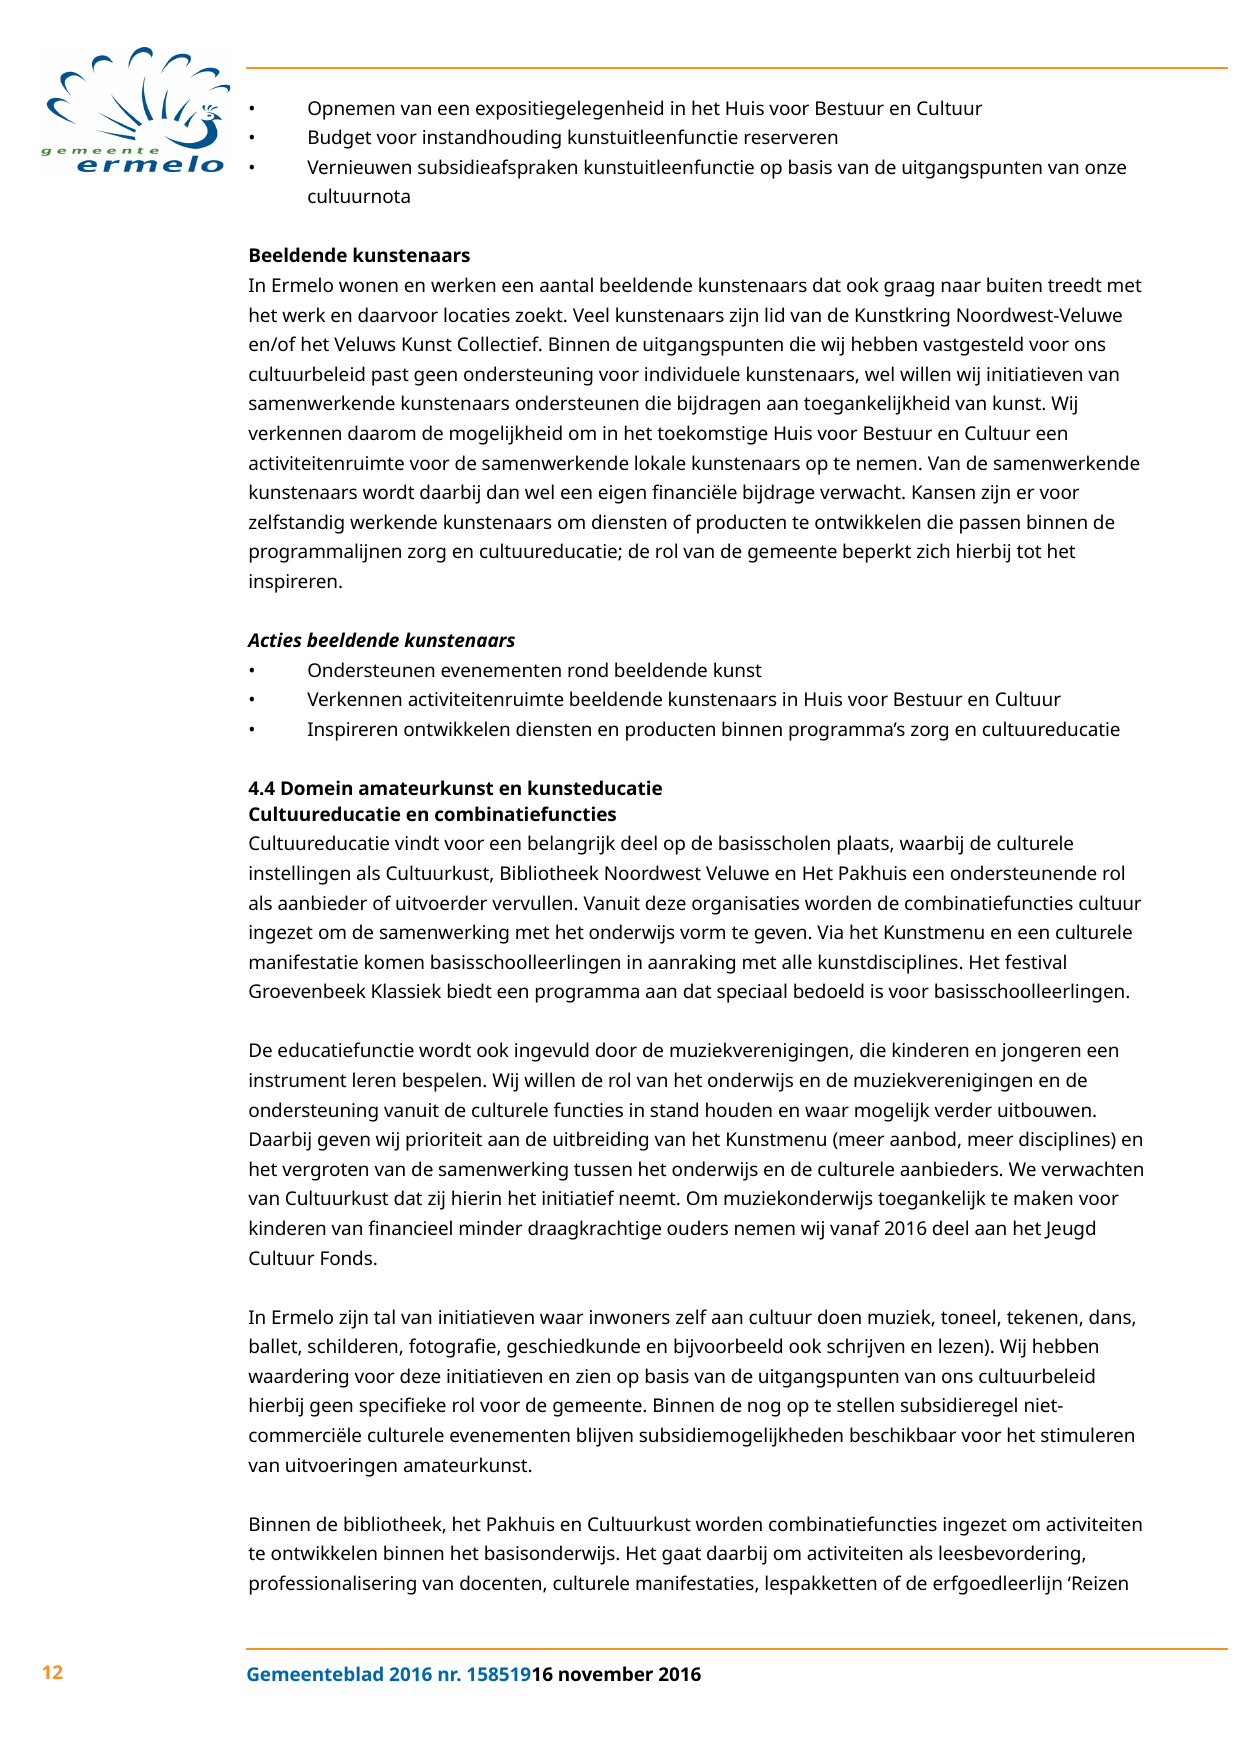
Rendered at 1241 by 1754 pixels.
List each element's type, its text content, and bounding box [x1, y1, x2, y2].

text In Ermelo wonen en werken een aantal beeldende kunstenaars dat ook graag naar buiten treedt met het werk en daarvoor locaties zoekt. Veel kunstenaars zijn lid van de Kunstkring Noordwest-Veluwe en/of het Veluws Kunst Collectief. Binnen de uitgangspunten die wij hebben vastgesteld voor ons cultuurbeleid past geen ondersteuning voor individuele kunstenaars, wel willen wij initiatieven van samenwerkende kunstenaars ondersteunen die bijdragen aan toegankelijkheid van kunst. Wij verkennen daarom de mogelijkheid om in het toekomstige Huis voor Bestuur en Cultuur een activiteitenruimte voor de samenwerkende lokale kunstenaars op te nemen. Van de samenwerkende kunstenaars wordt daarbij dan wel een eigen financiële bijdrage verwacht. Kansen zijn er voor zelfstandig werkende kunstenaars om diensten of producten te ontwikkelen die passen binnen de programmalijnen zorg en cultuureducatie; de rol van de gemeente beperkt zich hierbij tot het inspireren. [248, 272, 1152, 594]
text 4.4 Domein amateurkunst en kunsteducatie [248, 775, 1152, 801]
text De educatiefunctie wordt ook ingevuld door de muziekverenigingen, die kinderen en jongeren een instrument leren bespelen. Wij willen de rol van het onderwijs en de muziekverenigingen en de ondersteuning vanuit de culturele functies in stand houden en waar mogelijk verder uitbouwen. Daarbij geven wij prioriteit aan de uitbreiding van het Kunstmenu (meer aanbod, meer disciplines) en het vergroten van de samenwerking tussen het onderwijs en de culturele aanbieders. We verwachten van Cultuurkust dat zij hierin het initiatief neemt. Om muziekonderwijs toegankelijk te maken voor kinderen van financieel minder draagkrachtige ouders nemen wij vanaf 2016 deel aan het Jeugd Cultuur Fonds. [248, 1038, 1152, 1270]
list Budget voor instandhouding kunstuitleenfunctie reserveren [248, 124, 1152, 150]
text Beeldende kunstenaars [248, 243, 1152, 268]
list Ondersteunen evenementen rond beeldende kunst [248, 657, 1152, 683]
text In Ermelo zijn tal van initiatieven waar inwoners zelf aan cultuur doen muziek, toneel, tekenen, dans, ballet, schilderen, fotografie, geschiedkunde en bijvoorbeeld ook schrijven en lezen). Wij hebben waardering voor deze initiatieven en zien op basis van de uitgangspunten van ons cultuurbeleid hierbij geen specifieke rol voor de gemeente. Binnen de nog op te stellen subsidieregel niet-commerciële culturele evenementen blijven subsidiemogelijkheden beschikbaar voor het stimuleren van uitvoeringen amateurkunst. [248, 1304, 1152, 1477]
list Inspireren ontwikkelen diensten en producten binnen programma’s zorg en cultuureducatie [248, 716, 1152, 742]
text Acties beeldende kunstenaars [248, 627, 1152, 653]
list Verkennen activiteitenruimte beeldende kunstenaars in Huis voor Bestuur en Cultuur [248, 686, 1152, 712]
list Vernieuwen subsidieafspraken kunstuitleenfunctie op basis van de uitgangspunten van onze cultuurnota [248, 154, 1152, 209]
text Cultuureducatie vindt voor een belangrijk deel op de basisscholen plaats, waarbij de culturele instellingen als Cultuurkust, Bibliotheek Noordwest Veluwe en Het Pakhuis een ondersteunende rol als aanbieder of uitvoerder vervullen. Vanuit deze organisaties worden de combinatiefuncties cultuur ingezet om de samenwerking met het onderwijs vorm te geven. Via het Kunstmenu en een culturele manifestatie komen basisschoolleerlingen in aanraking met alle kunstdisciplines. Het festival Groevenbeek Klassiek biedt een programma aan dat speciaal bedoeld is voor basisschoolleerlingen. [248, 831, 1152, 1004]
text Cultuureducatie en combinatiefuncties [248, 801, 1152, 827]
list Opnemen van een expositiegelegenheid in het Huis voor Bestuur en Cultuur [248, 95, 1152, 121]
picture [41, 47, 231, 172]
text Binnen de bibliotheek, het Pakhuis en Cultuurkust worden combinatiefuncties ingezet om activiteiten te ontwikkelen binnen het basisonderwijs. Het gaat daarbij om activiteiten als leesbevordering, professionalisering van docenten, culturele manifestaties, lespakketten of de erfgoedleerlijn ‘Reizen [248, 1511, 1152, 1596]
